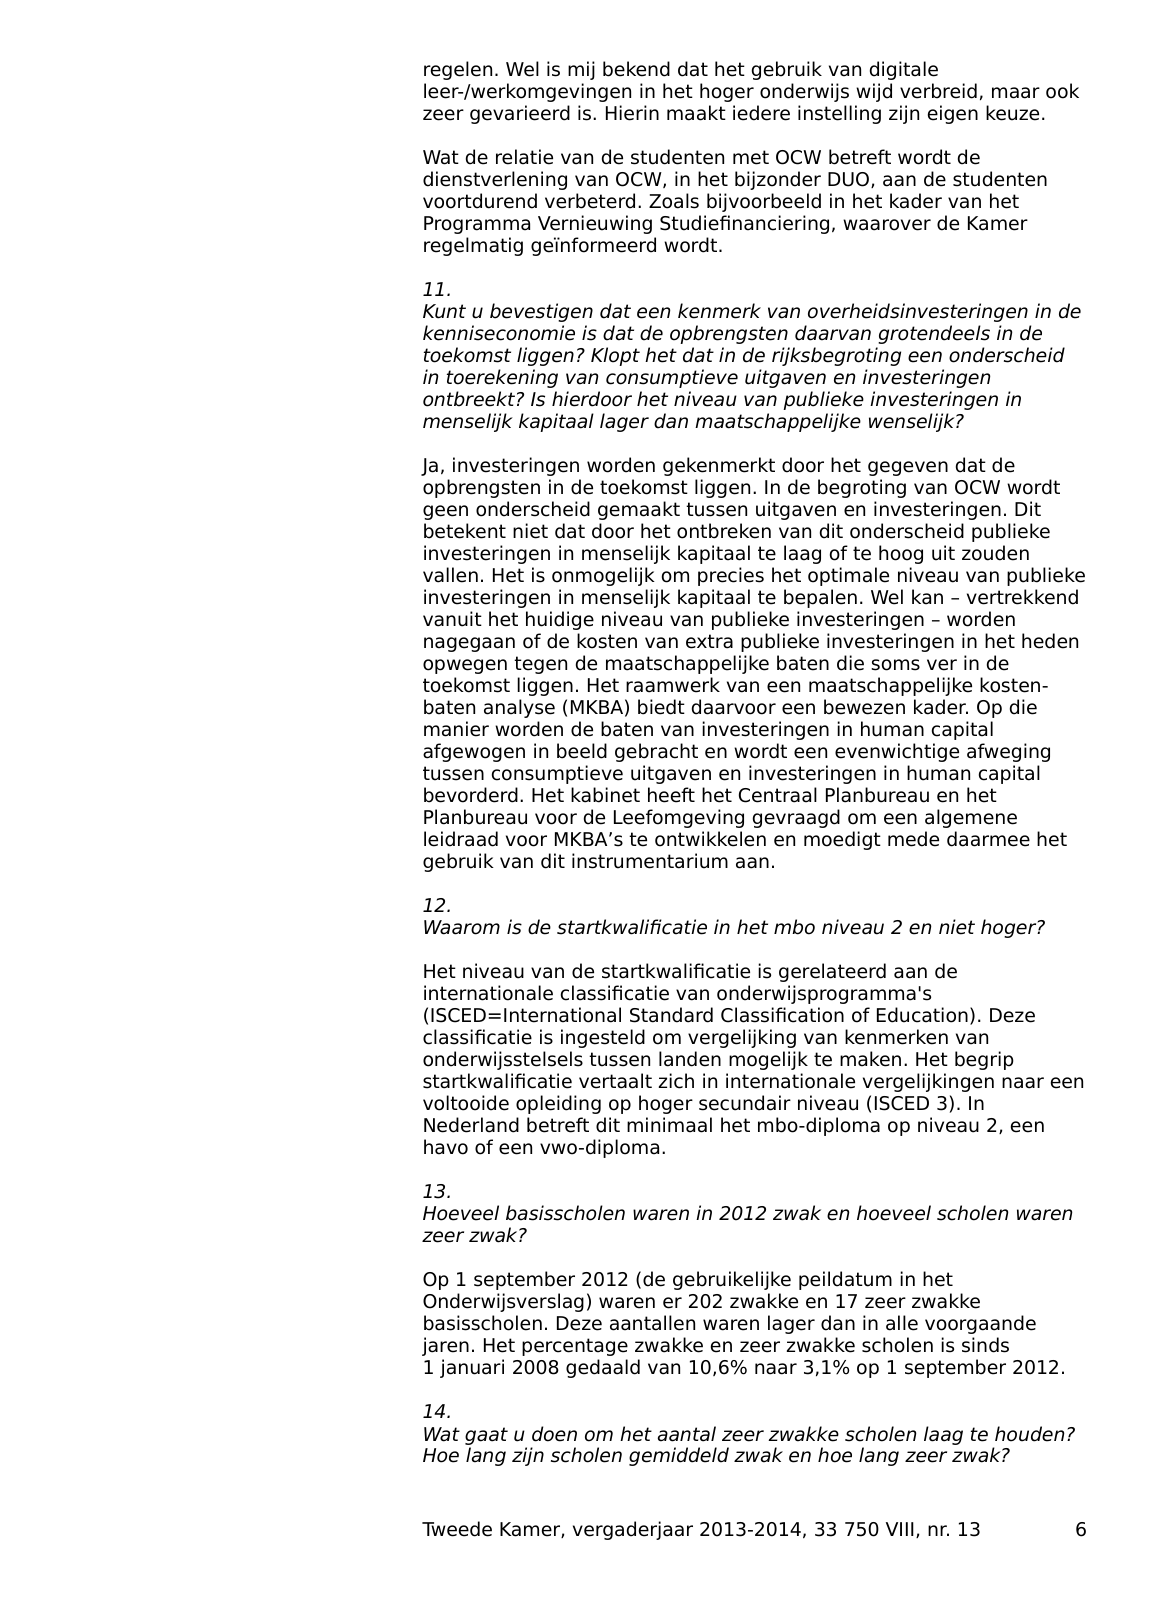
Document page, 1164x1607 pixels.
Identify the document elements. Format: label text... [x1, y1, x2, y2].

text Wat gaat u doen om het aantal zeer zwakke scholen laag te houden? Hoe lang zijn scholen gemiddeld zwak en hoe lang zeer zwak? [422, 1423, 1087, 1467]
text Het niveau van de startkwalificatie is gerelateerd aan de internationale classificatie van onderwijsprogramma's (ISCED=International Standard Classification of Education). Deze classificatie is ingesteld om vergelijking van kenmerken van onderwijsstelsels tussen landen mogelijk te maken. Het begrip startkwalificatie vertaalt zich in internationale vergelijkingen naar een voltooide opleiding op hoger secundair niveau (ISCED 3). In Nederland betreft dit minimaal het mbo-diploma op niveau 2, een havo of een vwo-diploma. [422, 961, 1087, 1159]
text 14. [422, 1401, 1087, 1423]
text 12. [422, 895, 1087, 917]
text Ja, investeringen worden gekenmerkt door het gegeven dat de opbrengsten in de toekomst liggen. In de begroting van OCW wordt geen onderscheid gemaakt tussen uitgaven en investeringen. Dit betekent niet dat door het ontbreken van dit onderscheid publieke investeringen in menselijk kapitaal te laag of te hoog uit zouden vallen. Het is onmogelijk om precies het optimale niveau van publieke investeringen in menselijk kapitaal te bepalen. Wel kan – vertrekkend vanuit het huidige niveau van publieke investeringen – worden nagegaan of de kosten van extra publieke investeringen in het heden opwegen tegen de maatschappelijke baten die soms ver in de toekomst liggen. Het raamwerk van een maatschappelijke kosten-baten analyse (MKBA) biedt daarvoor een bewezen kader. Op die manier worden de baten van investeringen in human capital afgewogen in beeld gebracht en wordt een evenwichtige afweging tussen consumptieve uitgaven en investeringen in human capital bevorderd. Het kabinet heeft het Centraal Planbureau en het Planbureau voor de Leefomgeving gevraagd om een algemene leidraad voor MKBA’s te ontwikkelen en moedigt mede daarmee het gebruik van dit instrumentarium aan. [422, 455, 1087, 873]
text regelen. Wel is mij bekend dat het gebruik van digitale leer-/werkomgevingen in het hoger onderwijs wijd verbreid, maar ook zeer gevarieerd is. Hierin maakt iedere instelling zijn eigen keuze. [422, 59, 1087, 125]
text Hoeveel basisscholen waren in 2012 zwak en hoeveel scholen waren zeer zwak? [422, 1203, 1087, 1247]
text Waarom is de startkwalificatie in het mbo niveau 2 en niet hoger? [422, 917, 1087, 939]
text Op 1 september 2012 (de gebruikelijke peildatum in het Onderwijsverslag) waren er 202 zwakke en 17 zeer zwakke basisscholen. Deze aantallen waren lager dan in alle voorgaande jaren. Het percentage zwakke en zeer zwakke scholen is sinds 1 januari 2008 gedaald van 10,6% naar 3,1% op 1 september 2012. [422, 1269, 1087, 1379]
text Wat de relatie van de studenten met OCW betreft wordt de dienstverlening van OCW, in het bijzonder DUO, aan de studenten voortdurend verbeterd. Zoals bijvoorbeeld in het kader van het Programma Vernieuwing Studiefinanciering, waarover de Kamer regelmatig geïnformeerd wordt. [422, 147, 1087, 257]
text 13. [422, 1181, 1087, 1203]
text 11. [422, 279, 1087, 301]
text Kunt u bevestigen dat een kenmerk van overheidsinvesteringen in de kenniseconomie is dat de opbrengsten daarvan grotendeels in de toekomst liggen? Klopt het dat in de rijksbegroting een onderscheid in toerekening van consumptieve uitgaven en investeringen ontbreekt? Is hierdoor het niveau van publieke investeringen in menselijk kapitaal lager dan maatschappelijke wenselijk? [422, 301, 1087, 433]
